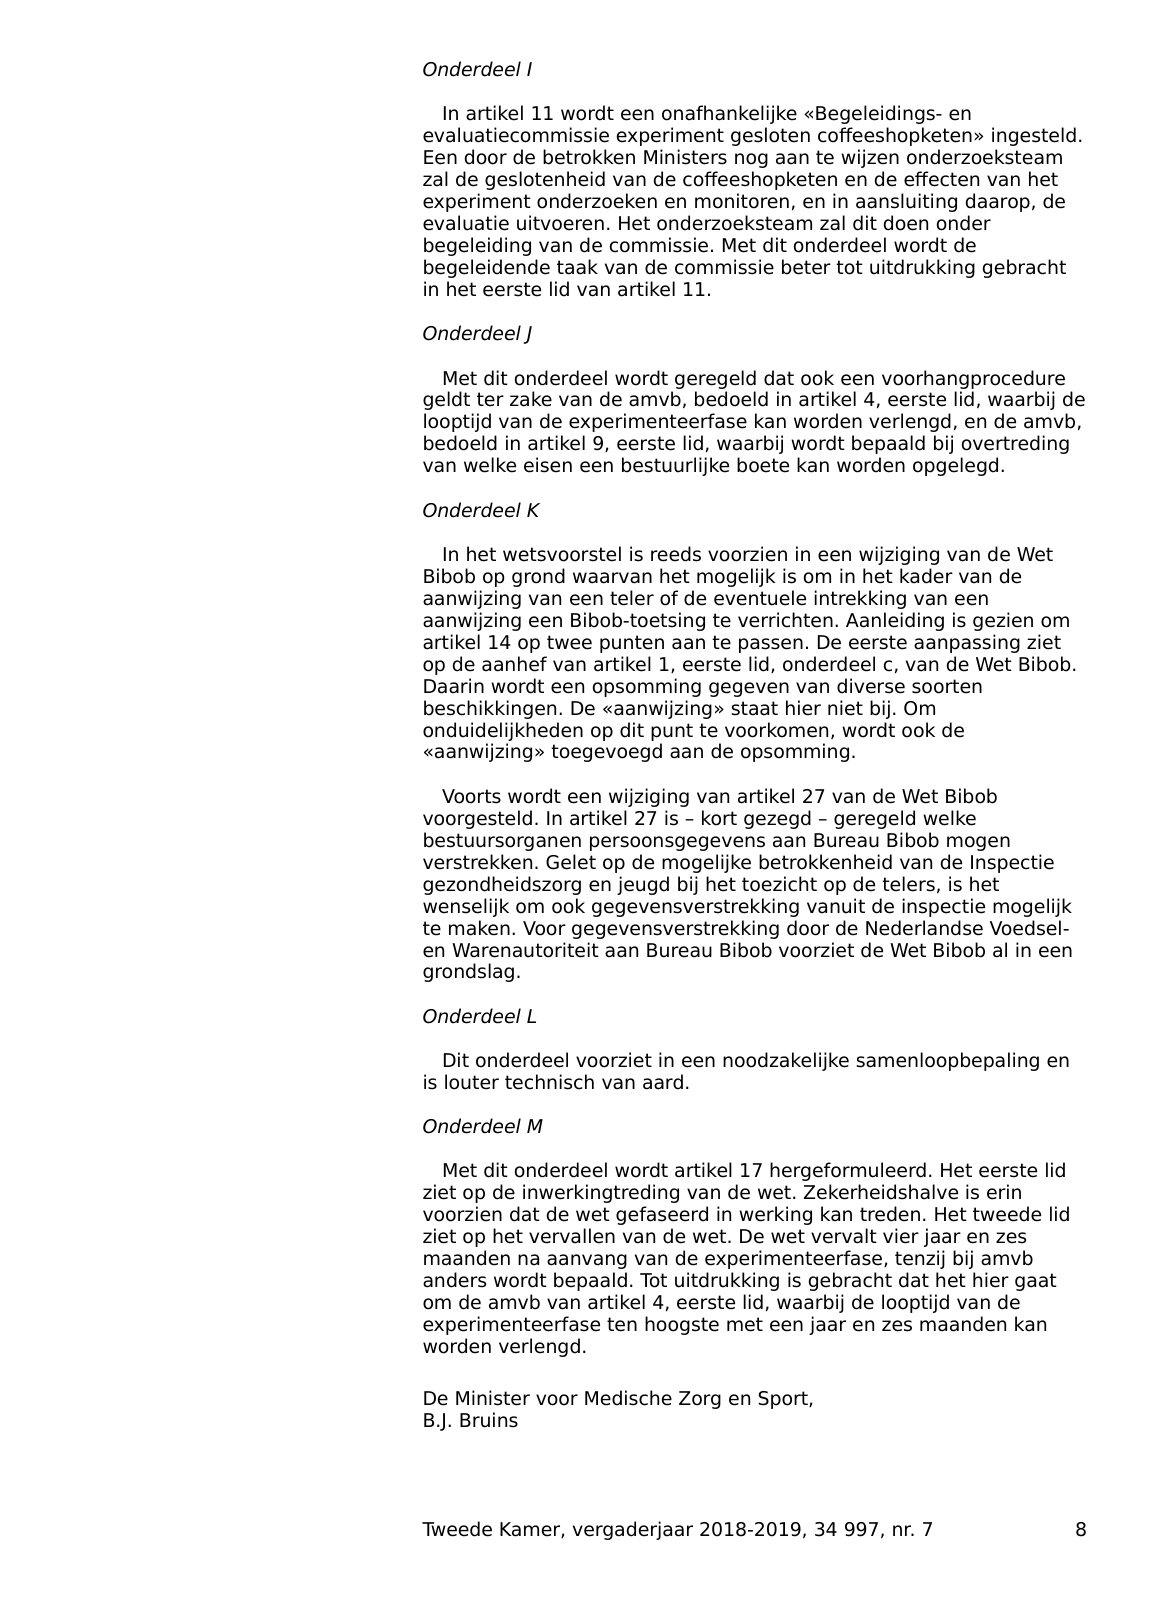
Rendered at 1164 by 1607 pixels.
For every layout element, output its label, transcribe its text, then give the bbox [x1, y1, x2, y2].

text De Minister voor Medische Zorg en Sport, B.J. Bruins [422, 1388, 1087, 1432]
text Met dit onderdeel wordt geregeld dat ook een voorhangprocedure geldt ter zake van de amvb, bedoeld in artikel 4, eerste lid, waarbij de looptijd van de experimenteerfase kan worden verlengd, en de amvb, bedoeld in artikel 9, eerste lid, waarbij wordt bepaald bij overtreding van welke eisen een bestuurlijke boete kan worden opgelegd. [422, 367, 1087, 477]
text In artikel 11 wordt een onafhankelijke «Begeleidings- en evaluatiecommissie experiment gesloten coffeeshopketen» ingesteld. Een door de betrokken Ministers nog aan te wijzen onderzoeksteam zal de geslotenheid van de coffeeshopketen en de effecten van het experiment onderzoeken en monitoren, en in aansluiting daarop, de evaluatie uitvoeren. Het onderzoeksteam zal dit doen onder begeleiding van de commissie. Met dit onderdeel wordt de begeleidende taak van de commissie beter tot uitdrukking gebracht in het eerste lid van artikel 11. [422, 103, 1087, 301]
text Met dit onderdeel wordt artikel 17 hergeformuleerd. Het eerste lid ziet op de inwerkingtreding van de wet. Zekerheidshalve is erin voorzien dat de wet gefaseerd in werking kan treden. Het tweede lid ziet op het vervallen van de wet. De wet vervalt vier jaar en zes maanden na aanvang van de experimenteerfase, tenzij bij amvb anders wordt bepaald. Tot uitdrukking is gebracht dat het hier gaat om de amvb van artikel 4, eerste lid, waarbij de looptijd van de experimenteerfase ten hoogste met een jaar en zes maanden kan worden verlengd. [422, 1160, 1087, 1358]
text Voorts wordt een wijziging van artikel 27 van de Wet Bibob voorgesteld. In artikel 27 is – kort gezegd – geregeld welke bestuursorganen persoonsgegevens aan Bureau Bibob mogen verstrekken. Gelet op de mogelijke betrokkenheid van de Inspectie gezondheidszorg en jeugd bij het toezicht op de telers, is het wenselijk om ook gegevensverstrekking vanuit de inspectie mogelijk te maken. Voor gegevensverstrekking door de Nederlandse Voedsel- en Warenautoriteit aan Bureau Bibob voorziet de Wet Bibob al in een grondslag. [422, 786, 1087, 983]
subtitle Onderdeel J [422, 323, 1087, 345]
subtitle Onderdeel M [422, 1116, 1087, 1138]
subtitle Onderdeel K [422, 499, 1087, 521]
subtitle Onderdeel I [422, 59, 1087, 81]
text Dit onderdeel voorziet in een noodzakelijke samenloopbepaling en is louter technisch van aard. [422, 1050, 1087, 1094]
text In het wetsvoorstel is reeds voorzien in een wijziging van de Wet Bibob op grond waarvan het mogelijk is om in het kader van de aanwijzing van een teler of de eventuele intrekking van een aanwijzing een Bibob-toetsing te verrichten. Aanleiding is gezien om artikel 14 op twee punten aan te passen. De eerste aanpassing ziet op de aanhef van artikel 1, eerste lid, onderdeel c, van de Wet Bibob. Daarin wordt een opsomming gegeven van diverse soorten beschikkingen. De «aanwijzing» staat hier niet bij. Om onduidelijkheden op dit punt te voorkomen, wordt ook de «aanwijzing» toegevoegd aan de opsomming. [422, 544, 1087, 763]
subtitle Onderdeel L [422, 1006, 1087, 1028]
